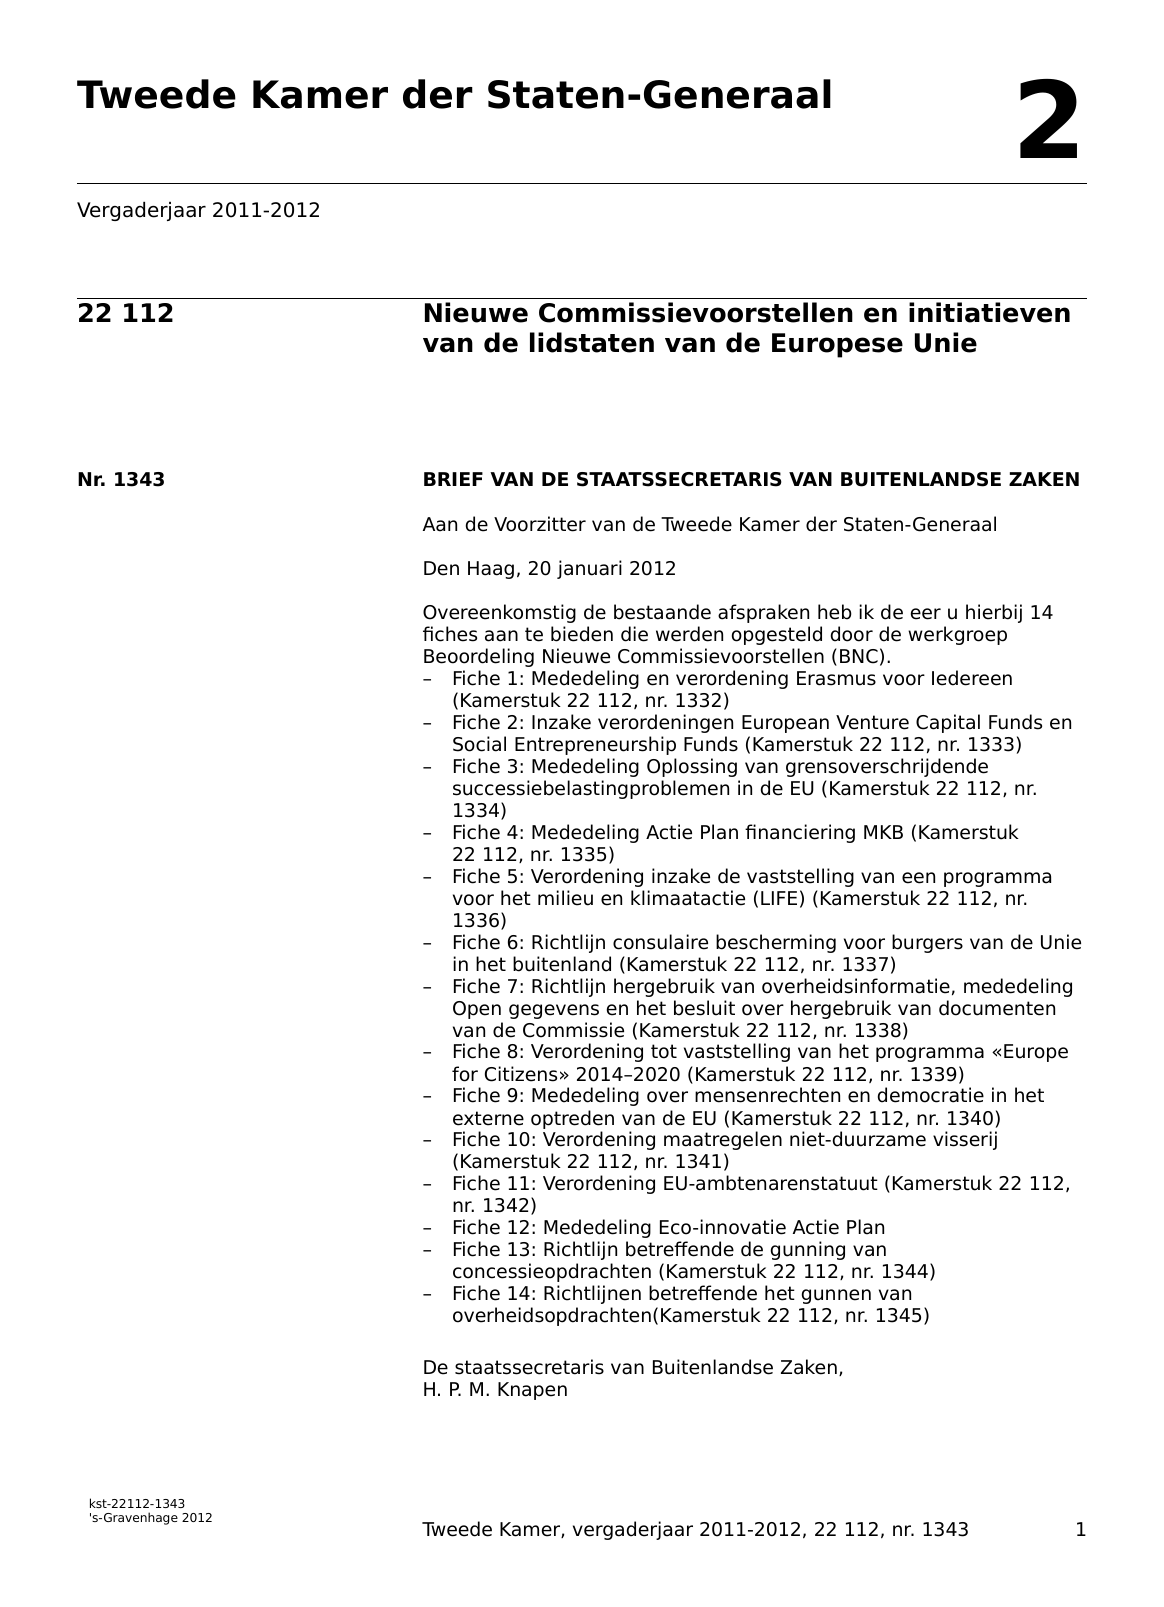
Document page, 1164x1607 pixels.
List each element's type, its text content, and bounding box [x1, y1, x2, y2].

text Den Haag, 20 januari 2012 [422, 558, 1087, 580]
text kst-22112-1343 [88, 1497, 323, 1511]
text – Fiche 3: Mededeling Oplossing van grensoverschrijdende successiebelastingproblemen in de EU (Kamerstuk 22 112, nr. 1334) [422, 756, 1087, 822]
text – Fiche 8: Verordening tot vaststelling van het programma «Europe for Citizens» 2014–2020 (Kamerstuk 22 112, nr. 1339) [422, 1041, 1087, 1085]
text – Fiche 12: Mededeling Eco-innovatie Actie Plan [422, 1217, 1087, 1239]
table_header 2 [886, 59, 1087, 183]
text – Fiche 6: Richtlijn consulaire bescherming voor burgers van de Unie in het buitenland (Kamerstuk 22 112, nr. 1337) [422, 932, 1087, 976]
text – Fiche 2: Inzake verordeningen European Venture Capital Funds en Social Entrepreneurship Funds (Kamerstuk 22 112, nr. 1333) [422, 712, 1087, 756]
text – Fiche 7: Richtlijn hergebruik van overheidsinformatie, mededeling Open gegevens en het besluit over hergebruik van documenten van de Commissie (Kamerstuk 22 112, nr. 1338) [422, 976, 1087, 1041]
text – Fiche 4: Mededeling Actie Plan financiering MKB (Kamerstuk 22 112, nr. 1335) [422, 822, 1087, 866]
text De staatssecretaris van Buitenlandse Zaken, H. P. M. Knapen [422, 1357, 1087, 1401]
text 's-Gravenhage 2012 [88, 1511, 323, 1525]
text Aan de Voorzitter van de Tweede Kamer der Staten-Generaal [422, 513, 1087, 536]
table_header Tweede Kamer der Staten-Generaal [77, 59, 886, 183]
text Overeenkomstig de bestaande afspraken heb ik de eer u hierbij 14 fiches aan te bieden die werden opgesteld door de werkgroep Beoordeling Nieuwe Commissievoorstellen (BNC). [422, 602, 1087, 668]
subtitle 22 112 Nieuwe Commissievoorstellen en initiatieven van de lidstaten van de Europese Unie [77, 299, 1087, 358]
text – Fiche 11: Verordening EU-ambtenarenstatuut (Kamerstuk 22 112, nr. 1342) [422, 1173, 1087, 1217]
text – Fiche 13: Richtlijn betreffende de gunning van concessieopdrachten (Kamerstuk 22 112, nr. 1344) [422, 1239, 1087, 1283]
text – Fiche 1: Mededeling en verordening Erasmus voor Iedereen (Kamerstuk 22 112, nr. 1332) [422, 668, 1087, 712]
subtitle Nr. 1343 BRIEF VAN DE STAATSSECRETARIS VAN BUITENLANDSE ZAKEN [77, 469, 1087, 491]
text – Fiche 10: Verordening maatregelen niet-duurzame visserij (Kamerstuk 22 112, nr. 1341) [422, 1129, 1087, 1173]
text – Fiche 9: Mededeling over mensenrechten en democratie in het externe optreden van de EU (Kamerstuk 22 112, nr. 1340) [422, 1085, 1087, 1129]
table_cell Vergaderjaar 2011-2012 [77, 184, 1087, 298]
text – Fiche 5: Verordening inzake de vaststelling van een programma voor het milieu en klimaatactie (LIFE) (Kamerstuk 22 112, nr. 1336) [422, 866, 1087, 932]
text – Fiche 14: Richtlijnen betreffende het gunnen van overheidsopdrachten(Kamerstuk 22 112, nr. 1345) [422, 1283, 1087, 1327]
